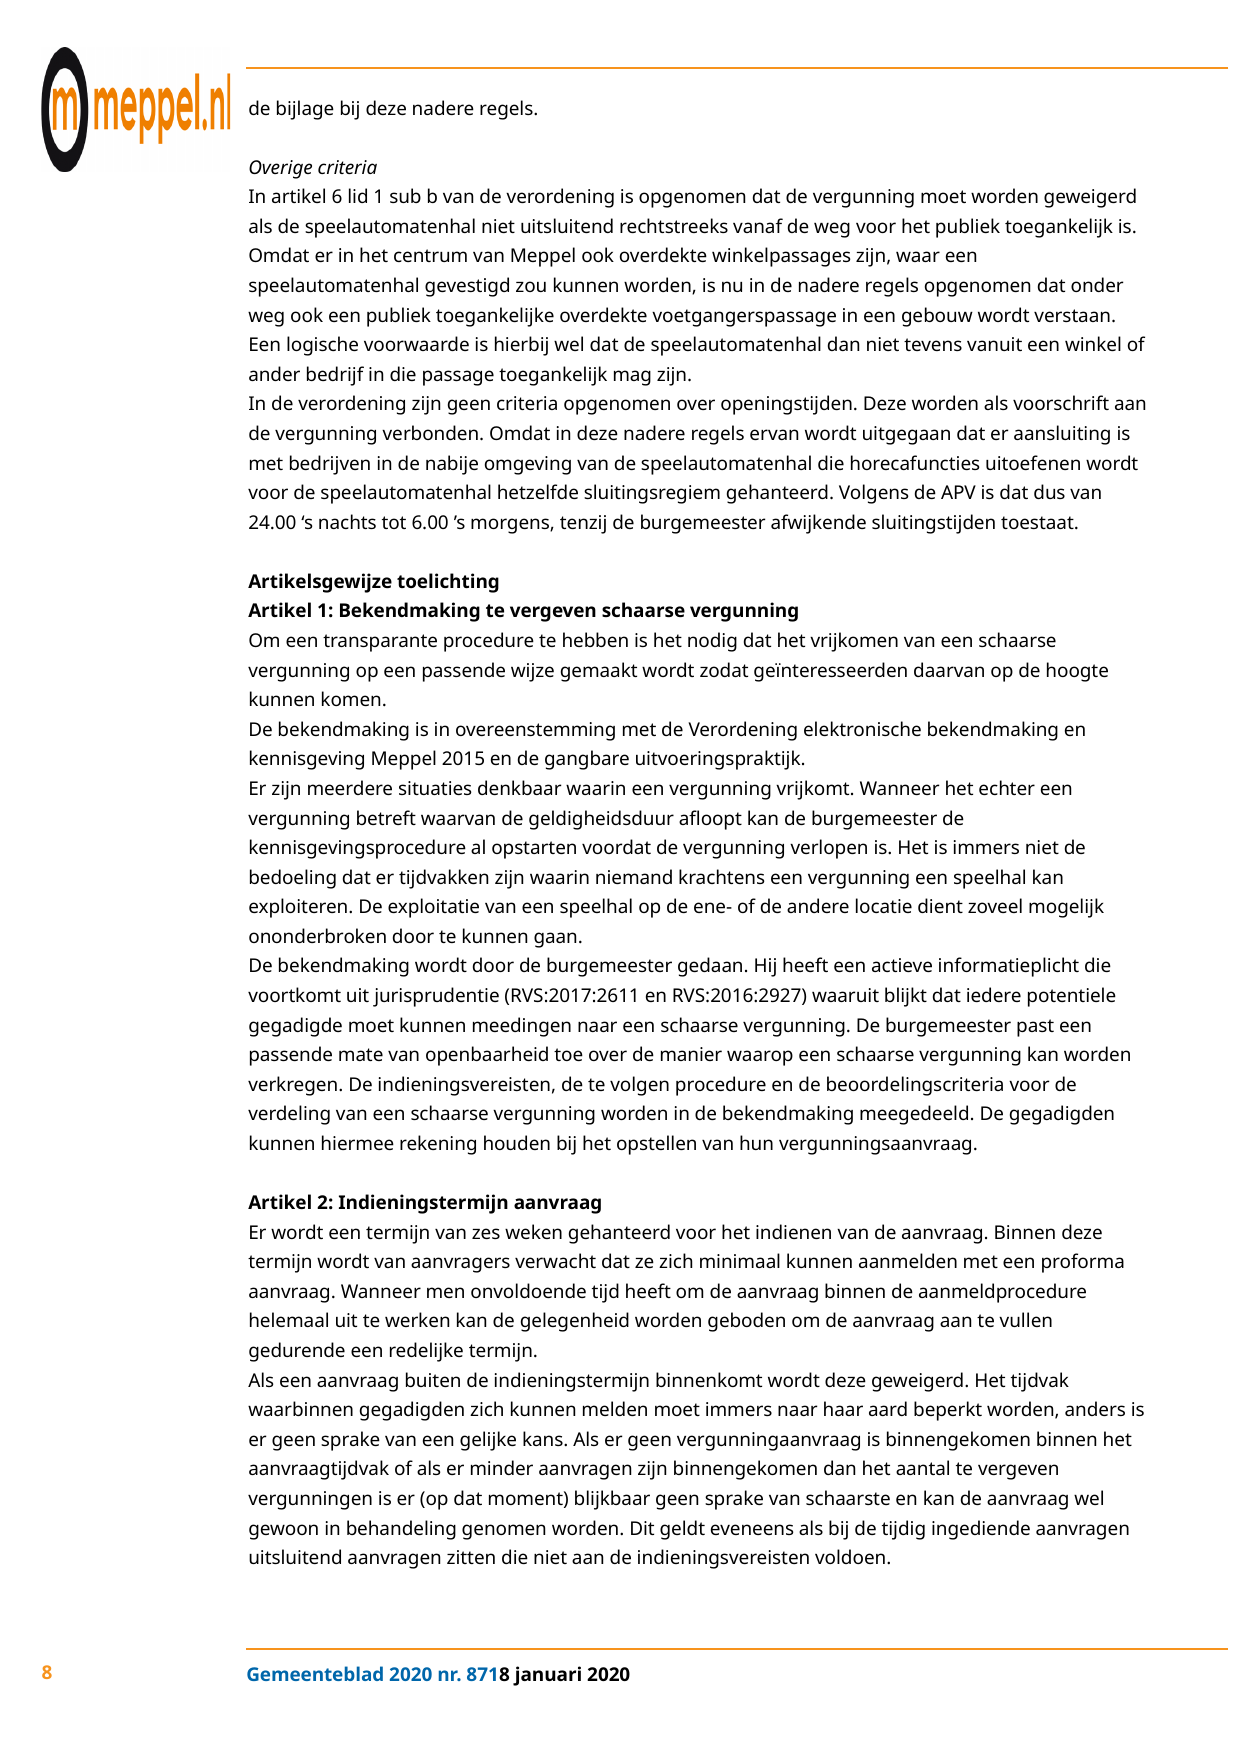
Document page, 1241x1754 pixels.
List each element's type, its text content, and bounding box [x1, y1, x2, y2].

text Als een aanvraag buiten de indieningstermijn binnenkomt wordt deze geweigerd. Het tijdvak waarbinnen gegadigden zich kunnen melden moet immers naar haar aard beperkt worden, anders is er geen sprake van een gelijke kans. Als er geen vergunningaanvraag is binnengekomen binnen het aanvraagtijdvak of als er minder aanvragen zijn binnengekomen dan het aantal te vergeven vergunningen is er (op dat moment) blijkbaar geen sprake van schaarste en kan de aanvraag wel gewoon in behandeling genomen worden. Dit geldt eveneens als bij de tijdig ingediende aanvragen uitsluitend aanvragen zitten die niet aan de indieningsvereisten voldoen. [248, 1367, 1152, 1570]
text de bijlage bij deze nadere regels. [248, 95, 1152, 121]
text De bekendmaking wordt door de burgemeester gedaan. Hij heeft een actieve informatieplicht die voortkomt uit jurisprudentie (RVS:2017:2611 en RVS:2016:2927) waaruit blijkt dat iedere potentiele gegadigde moet kunnen meedingen naar een schaarse vergunning. De burgemeester past een passende mate van openbaarheid toe over de manier waarop een schaarse vergunning kan worden verkregen. De indieningsvereisten, de te volgen procedure en de beoordelingscriteria voor de verdeling van een schaarse vergunning worden in de bekendmaking meegedeeld. De gegadigden kunnen hiermee rekening houden bij het opstellen van hun vergunningsaanvraag. [248, 953, 1152, 1156]
text De bekendmaking is in overeenstemming met de Verordening elektronische bekendmaking en kennisgeving Meppel 2015 en de gangbare uitvoeringspraktijk. [248, 716, 1152, 771]
text Artikel 2: Indieningstermijn aanvraag [248, 1189, 1152, 1215]
text Overige criteria [248, 154, 1152, 180]
text In de verordening zijn geen criteria opgenomen over openingstijden. Deze worden als voorschrift aan de vergunning verbonden. Omdat in deze nadere regels ervan wordt uitgegaan dat er aansluiting is met bedrijven in de nabije omgeving van de speelautomatenhal die horecafuncties uitoefenen wordt voor de speelautomatenhal hetzelfde sluitingsregiem gehanteerd. Volgens de APV is dat dus van 24.00 ‘s nachts tot 6.00 ’s morgens, tenzij de burgemeester afwijkende sluitingstijden toestaat. [248, 391, 1152, 535]
text Artikel 1: Bekendmaking te vergeven schaarse vergunning [248, 598, 1152, 623]
text Er zijn meerdere situaties denkbaar waarin een vergunning vrijkomt. Wanneer het echter een vergunning betreft waarvan de geldigheidsduur afloopt kan de burgemeester de kennisgevingsprocedure al opstarten voordat de vergunning verlopen is. Het is immers niet de bedoeling dat er tijdvakken zijn waarin niemand krachtens een vergunning een speelhal kan exploiteren. De exploitatie van een speelhal op de ene- of de andere locatie dient zoveel mogelijk ononderbroken door te kunnen gaan. [248, 775, 1152, 949]
text In artikel 6 lid 1 sub b van de verordening is opgenomen dat de vergunning moet worden geweigerd als de speelautomatenhal niet uitsluitend rechtstreeks vanaf de weg voor het publiek toegankelijk is. Omdat er in het centrum van Meppel ook overdekte winkelpassages zijn, waar een speelautomatenhal gevestigd zou kunnen worden, is nu in de nadere regels opgenomen dat onder weg ook een publiek toegankelijke overdekte voetgangerspassage in een gebouw wordt verstaan. Een logische voorwaarde is hierbij wel dat de speelautomatenhal dan niet tevens vanuit een winkel of ander bedrijf in die passage toegankelijk mag zijn. [248, 183, 1152, 387]
text Om een transparante procedure te hebben is het nodig dat het vrijkomen van een schaarse vergunning op een passende wijze gemaakt wordt zodat geïnteresseerden daarvan op de hoogte kunnen komen. [248, 627, 1152, 712]
text Artikelsgewijze toelichting [248, 568, 1152, 594]
picture [41, 47, 231, 172]
text Er wordt een termijn van zes weken gehanteerd voor het indienen van de aanvraag. Binnen deze termijn wordt van aanvragers verwacht dat ze zich minimaal kunnen aanmelden met een proforma aanvraag. Wanneer men onvoldoende tijd heeft om de aanvraag binnen de aanmeldprocedure helemaal uit te werken kan de gelegenheid worden geboden om de aanvraag aan te vullen gedurende een redelijke termijn. [248, 1219, 1152, 1363]
